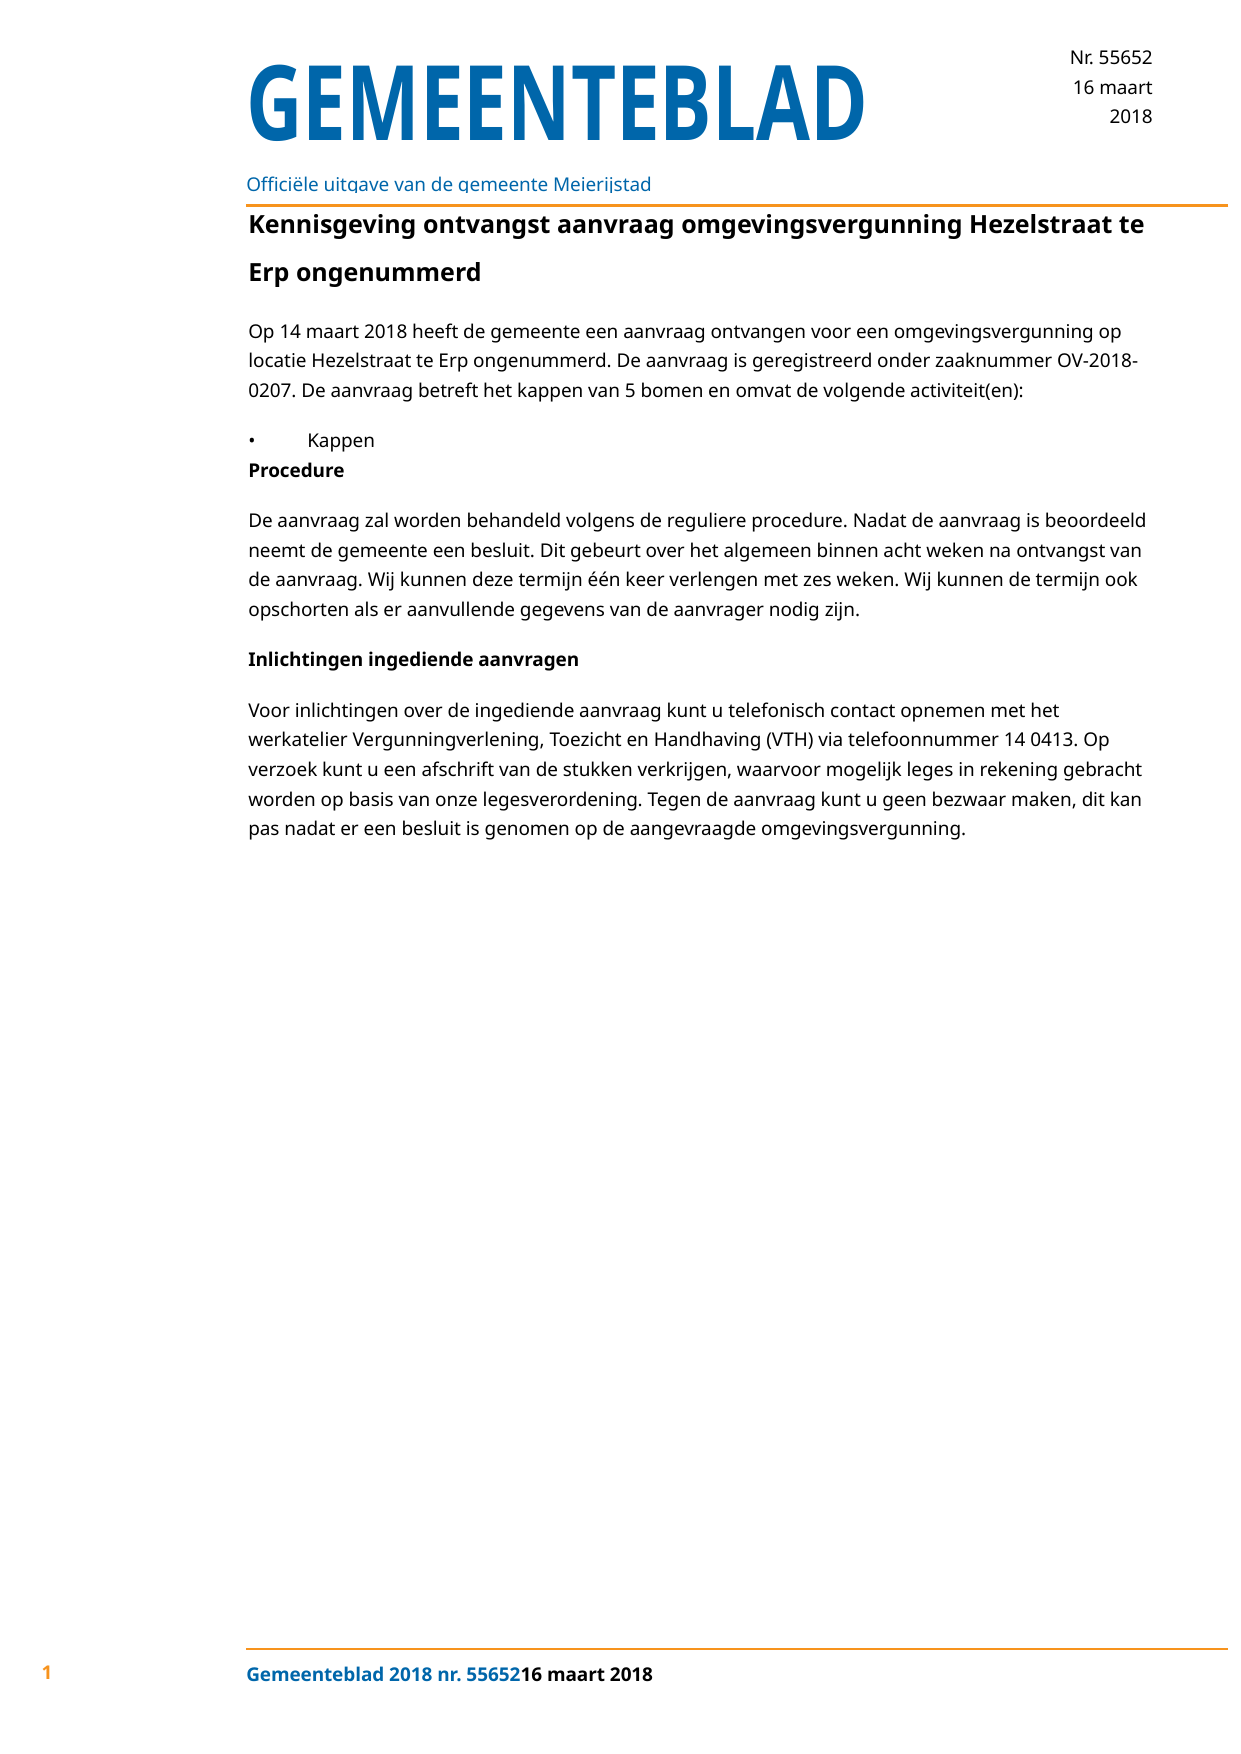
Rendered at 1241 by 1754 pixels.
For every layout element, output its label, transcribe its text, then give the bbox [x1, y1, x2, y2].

text Procedure [248, 457, 1152, 483]
picture [41, 47, 231, 172]
text Inlichtingen ingediende aanvragen [248, 647, 1152, 672]
text De aanvraag zal worden behandeld volgens de reguliere procedure. Nadat de aanvraag is beoordeeld neemt de gemeente een besluit. Dit gebeurt over het algemeen binnen acht weken na ontvangst van de aanvraag. Wij kunnen deze termijn één keer verlengen met zes weken. Wij kunnen de termijn ook opschorten als er aanvullende gegevens van de aanvrager nodig zijn. [248, 507, 1152, 622]
list Kappen [248, 427, 1152, 453]
text Kennisgeving ontvangst aanvraag omgevingsvergunning Hezelstraat te Erp ongenummerd [248, 207, 1152, 288]
text Voor inlichtingen over de ingediende aanvraag kunt u telefonisch contact opnemen met het werkatelier Vergunningverlening, Toezicht en Handhaving (VTH) via telefoonnummer 14 0413. Op verzoek kunt u een afschrift van de stukken verkrijgen, waarvoor mogelijk leges in rekening gebracht worden op basis van onze legesverordening. Tegen de aanvraag kunt u geen bezwaar maken, dit kan pas nadat er een besluit is genomen op de aangevraagde omgevingsvergunning. [248, 697, 1152, 841]
text Op 14 maart 2018 heeft de gemeente een aanvraag ontvangen voor een omgevingsvergunning op locatie Hezelstraat te Erp ongenummerd. De aanvraag is geregistreerd onder zaaknummer OV-2018-0207. De aanvraag betreft het kappen van 5 bomen en omvat de volgende activiteit(en): [248, 318, 1152, 403]
